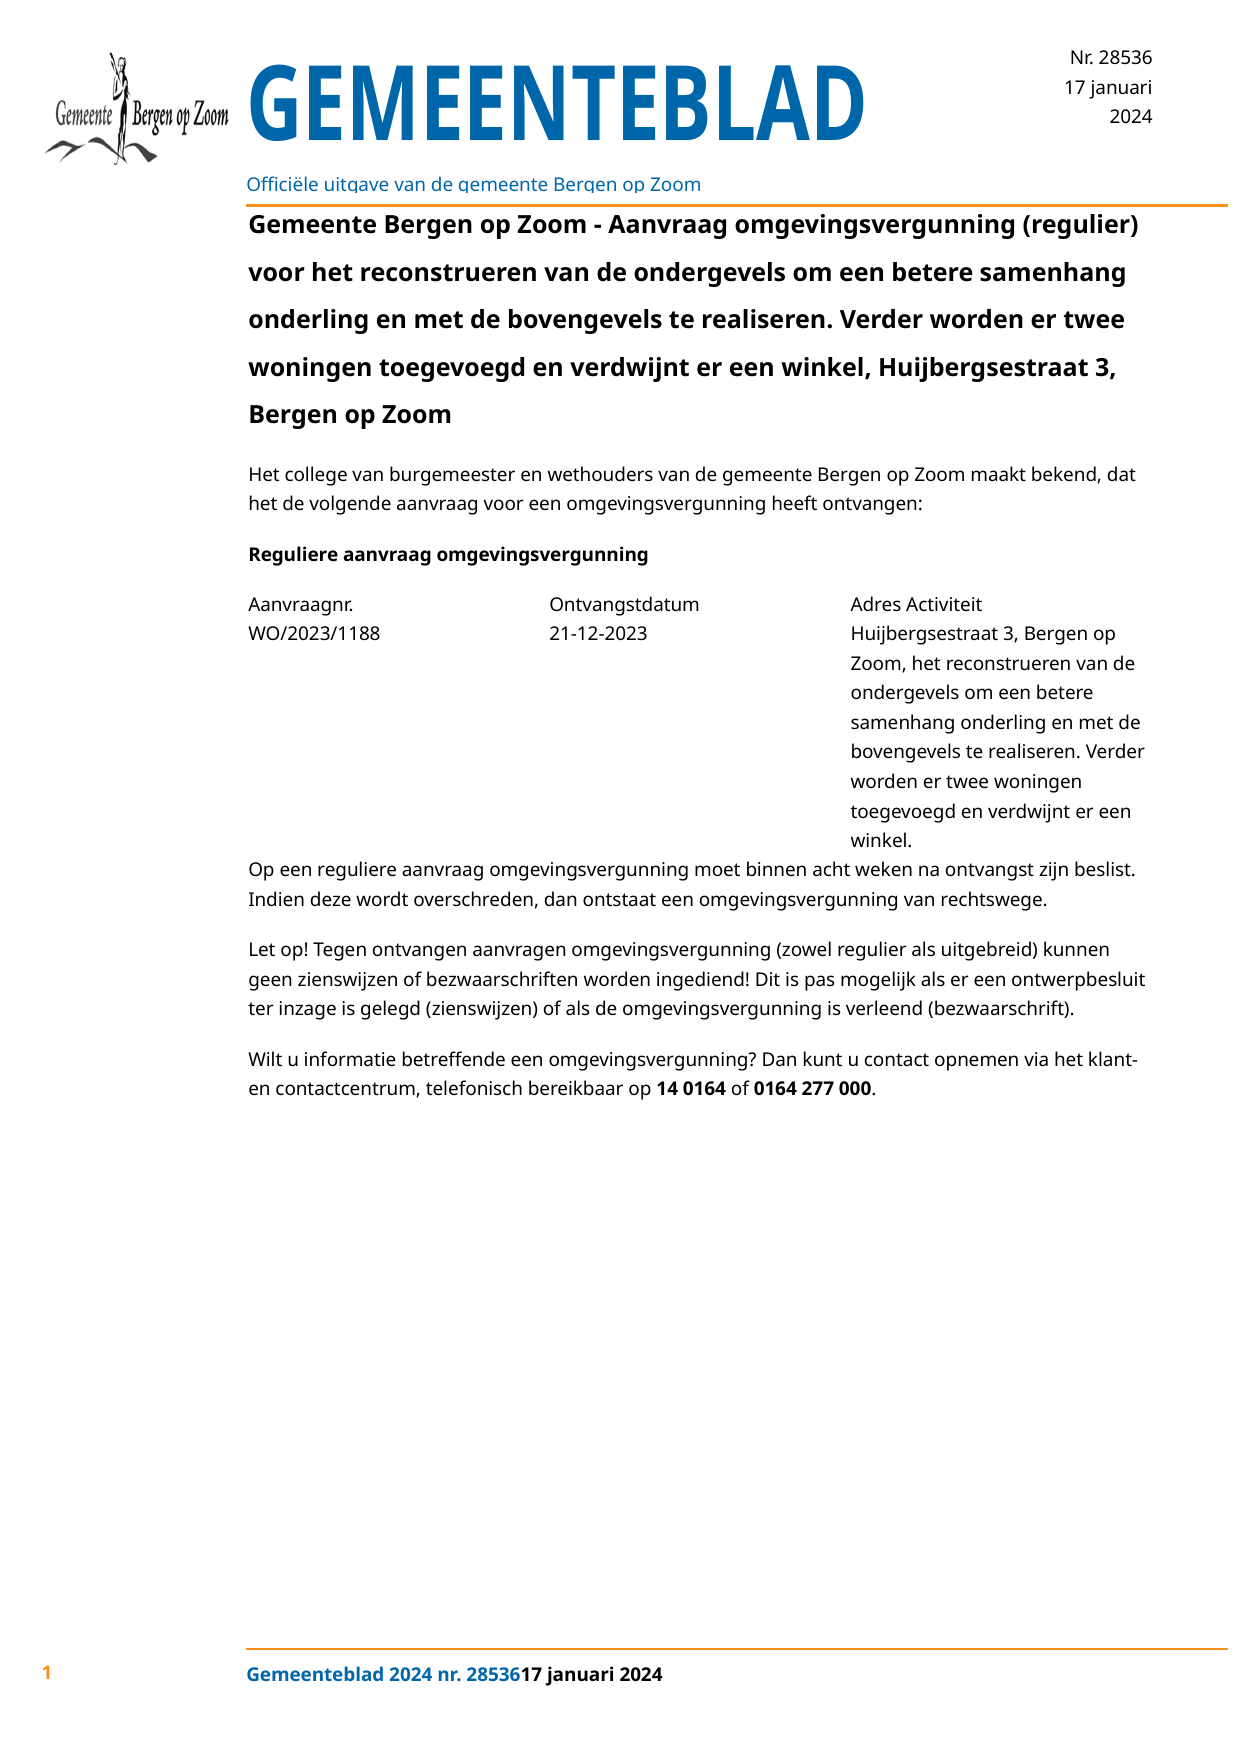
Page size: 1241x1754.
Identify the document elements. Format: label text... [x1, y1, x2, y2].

text Let op! Tegen ontvangen aanvragen omgevingsvergunning (zowel regulier als uitgebreid) kunnen geen zienswijzen of bezwaarschriften worden ingediend! Dit is pas mogelijk als er een ontwerpbesluit ter inzage is gelegd (zienswijzen) of als de omgevingsvergunning is verleend (bezwaarschrift). [248, 936, 1152, 1021]
table_header Adres Activiteit [850, 591, 1152, 617]
table_header WO/2023/1188 [248, 620, 549, 853]
text Reguliere aanvraag omgevingsvergunning [248, 541, 1152, 566]
picture [41, 47, 231, 172]
table_header Huijbergsestraat 3, Bergen op Zoom, het reconstrueren van de ondergevels om een betere samenhang onderling en met de bovengevels te realiseren. Verder worden er twee woningen toegevoegd en verdwijnt er een winkel. [850, 620, 1152, 853]
text Op een reguliere aanvraag omgevingsvergunning moet binnen acht weken na ontvangst zijn beslist. Indien deze wordt overschreden, dan ontstaat een omgevingsvergunning van rechtswege. [248, 856, 1152, 912]
text Wilt u informatie betreffende een omgevingsvergunning? Dan kunt u contact opnemen via het klant- en contactcentrum, telefonisch bereikbaar op 14 0164 of 0164 277 000. [248, 1046, 1152, 1101]
table_header Ontvangstdatum [549, 591, 850, 617]
text Gemeente Bergen op Zoom - Aanvraag omgevingsvergunning (regulier) voor het reconstrueren van de ondergevels om een betere samenhang onderling en met de bovengevels te realiseren. Verder worden er twee woningen toegevoegd en verdwijnt er een winkel, Huijbergsestraat 3, Bergen op Zoom [248, 207, 1152, 431]
text Het college van burgemeester en wethouders van de gemeente Bergen op Zoom maakt bekend, dat het de volgende aanvraag voor een omgevingsvergunning heeft ontvangen: [248, 461, 1152, 516]
table_header Aanvraagnr. [248, 591, 549, 617]
table_header 21-12-2023 [549, 620, 850, 853]
